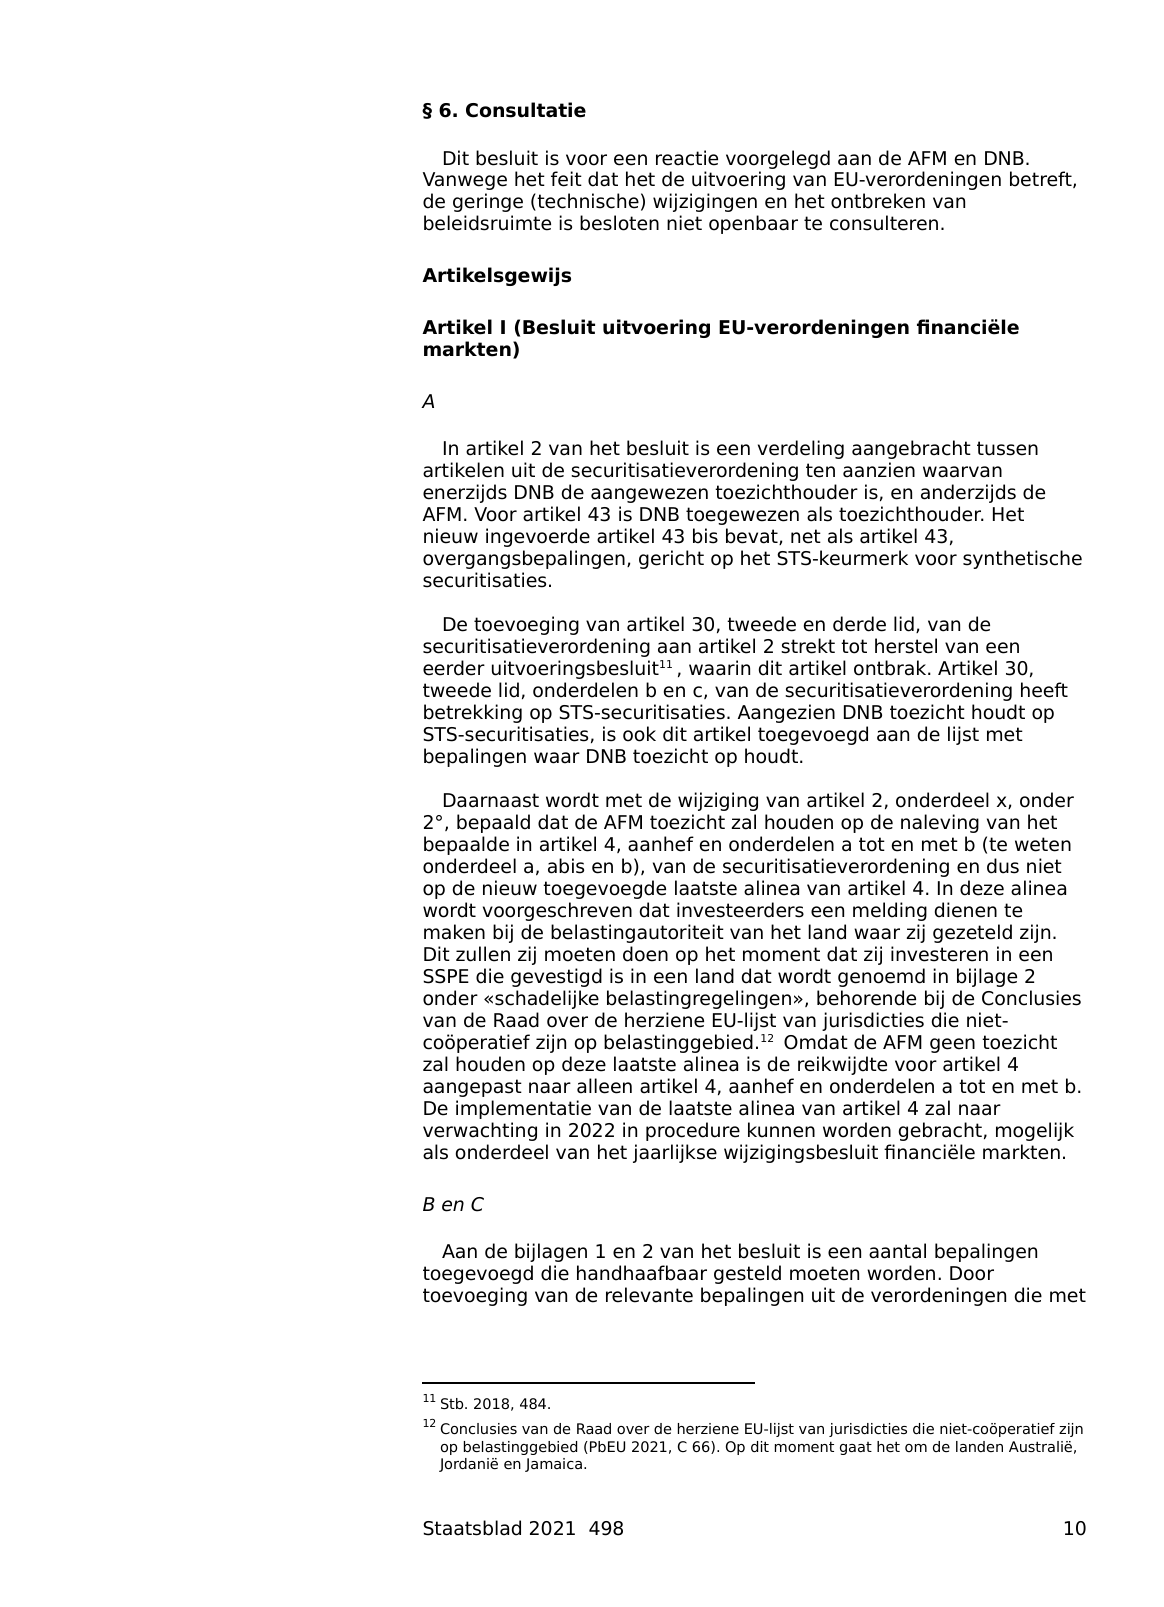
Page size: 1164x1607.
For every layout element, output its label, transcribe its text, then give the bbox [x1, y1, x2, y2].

subtitle Artikel I (Besluit uitvoering EU-verordeningen financiële markten) [422, 317, 1087, 361]
text De toevoeging van artikel 30, tweede en derde lid, van de securitisatieverordening aan artikel 2 strekt tot herstel van een eerder uitvoeringsbesluit, waarin dit artikel ontbrak. Artikel 30, tweede lid, onderdelen b en c, van de securitisatieverordening heeft betrekking op STS-securitisaties. Aangezien DNB toezicht houdt op STS-securitisaties, is ook dit artikel toegevoegd aan de lijst met bepalingen waar DNB toezicht op houdt. [422, 614, 1087, 768]
text Conclusies van de Raad over de herziene EU-lijst van jurisdicties die niet-coöperatief zijn op belastinggebied (PbEU 2021, C 66). Op dit moment gaat het om de landen Australië, Jordanië en Jamaica. [422, 1417, 1087, 1473]
text Stb. 2018, 484. [422, 1392, 1087, 1414]
subtitle A [422, 391, 1087, 413]
text Aan de bijlagen 1 en 2 van het besluit is een aantal bepalingen toegevoegd die handhaafbaar gesteld moeten worden. Door toevoeging van de relevante bepalingen uit de verordeningen die met [422, 1241, 1087, 1307]
text In artikel 2 van het besluit is een verdeling aangebracht tussen artikelen uit de securitisatieverordening ten aanzien waarvan enerzijds DNB de aangewezen toezichthouder is, en anderzijds de AFM. Voor artikel 43 is DNB toegewezen als toezichthouder. Het nieuw ingevoerde artikel 43 bis bevat, net als artikel 43, overgangsbepalingen, gericht op het STS-keurmerk voor synthetische securitisaties. [422, 438, 1087, 592]
subtitle Artikelsgewijs [422, 265, 1087, 287]
text Dit besluit is voor een reactie voorgelegd aan de AFM en DNB. Vanwege het feit dat het de uitvoering van EU-verordeningen betreft, de geringe (technische) wijzigingen en het ontbreken van beleidsruimte is besloten niet openbaar te consulteren. [422, 147, 1087, 235]
text Daarnaast wordt met de wijziging van artikel 2, onderdeel x, onder 2°, bepaald dat de AFM toezicht zal houden op de naleving van het bepaalde in artikel 4, aanhef en onderdelen a tot en met b (te weten onderdeel a, abis en b), van de securitisatieverordening en dus niet op de nieuw toegevoegde laatste alinea van artikel 4. In deze alinea wordt voorgeschreven dat investeerders een melding dienen te maken bij de belastingautoriteit van het land waar zij gezeteld zijn. Dit zullen zij moeten doen op het moment dat zij investeren in een SSPE die gevestigd is in een land dat wordt genoemd in bijlage 2 onder «schadelijke belastingregelingen», behorende bij de Conclusies van de Raad over de herziene EU-lijst van jurisdicties die niet-coöperatief zijn op belastinggebied. Omdat de AFM geen toezicht zal houden op deze laatste alinea is de reikwijdte voor artikel 4 aangepast naar alleen artikel 4, aanhef en onderdelen a tot en met b. De implementatie van de laatste alinea van artikel 4 zal naar verwachting in 2022 in procedure kunnen worden gebracht, mogelijk als onderdeel van het jaarlijkse wijzigingsbesluit financiële markten. [422, 790, 1087, 1164]
subtitle B en C [422, 1194, 1087, 1216]
subtitle § 6. Consultatie [422, 100, 1087, 122]
